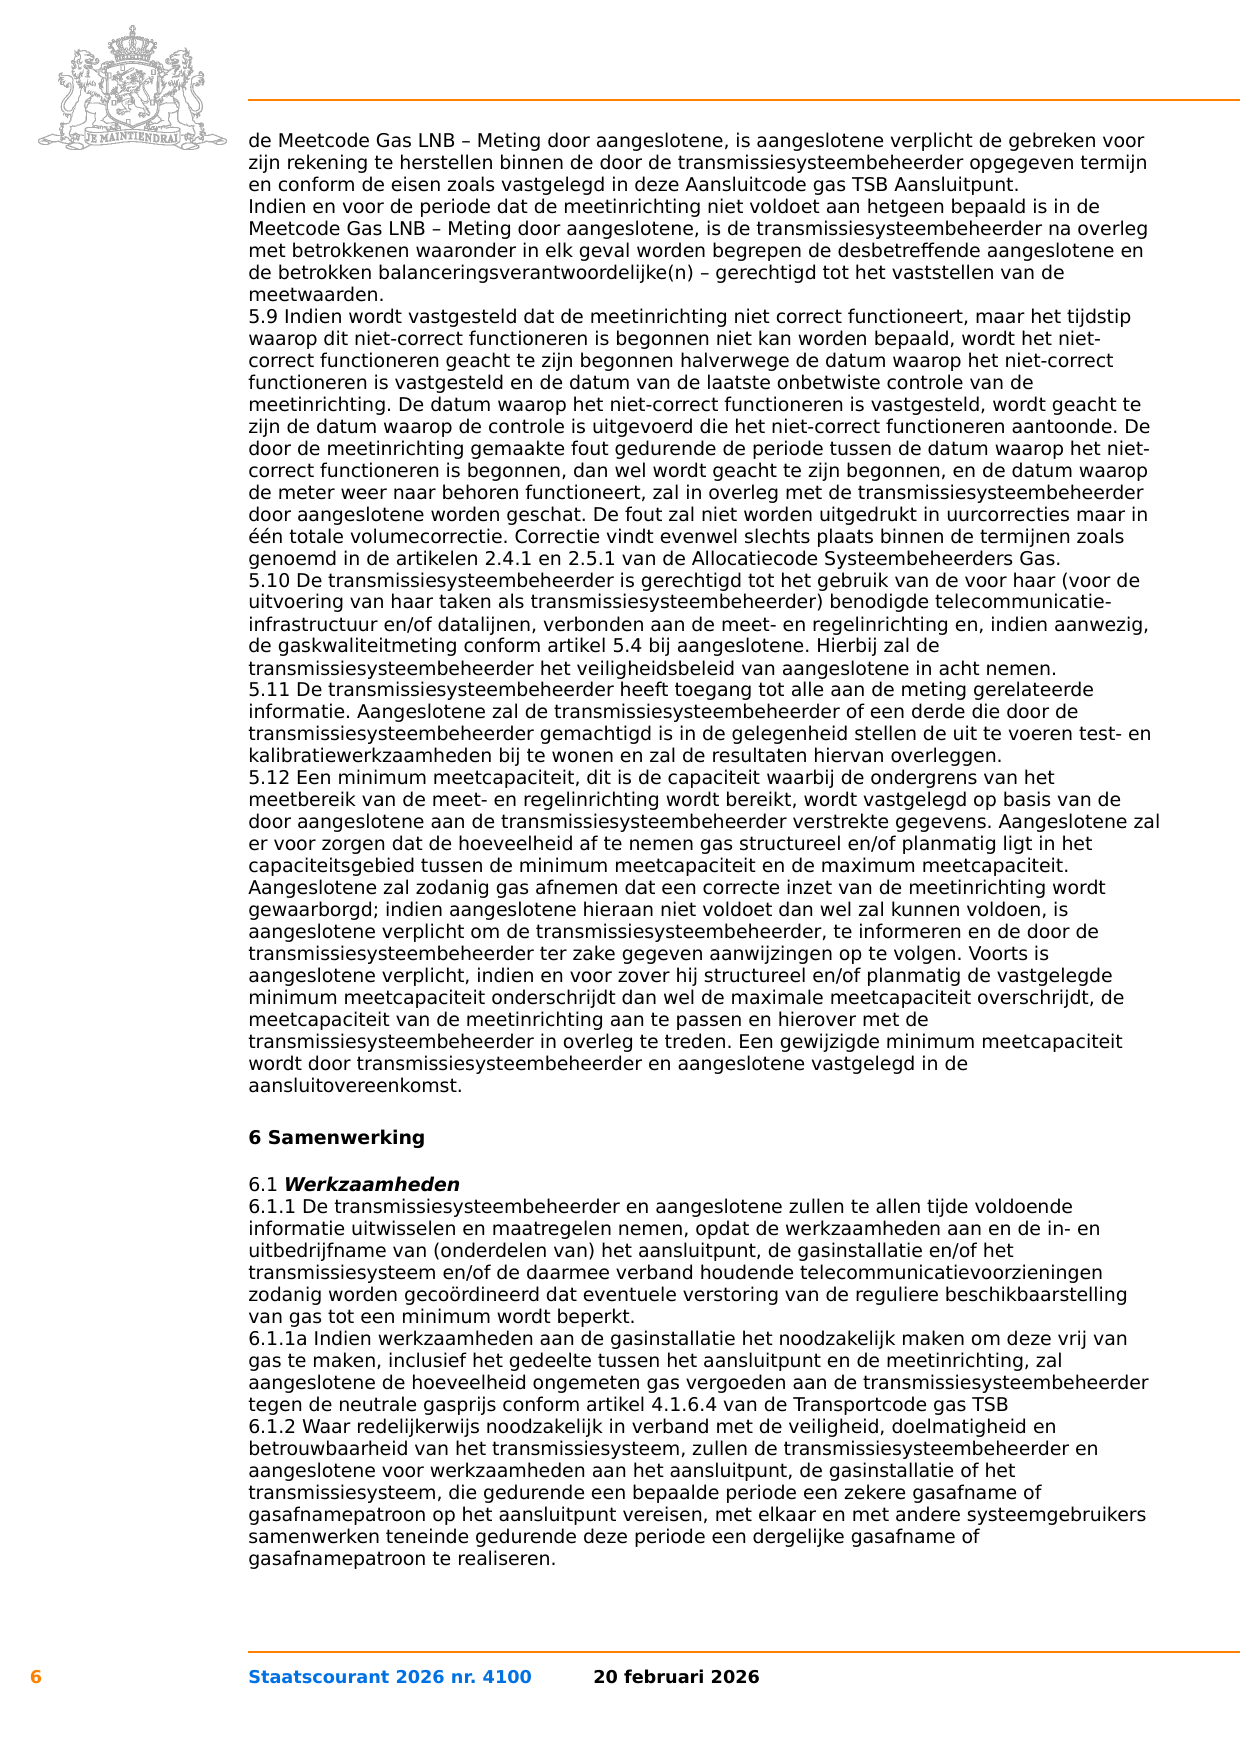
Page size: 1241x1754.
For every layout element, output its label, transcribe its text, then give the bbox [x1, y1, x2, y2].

text 6.1.1 De transmissiesysteembeheerder en aangeslotene zullen te allen tijde voldoende informatie uitwisselen en maatregelen nemen, opdat de werkzaamheden aan en de in- en uitbedrijfname van (onderdelen van) het aansluitpunt, de gasinstallatie en/of het transmissiesysteem en/of de daarmee verband houdende telecommunicatievoorzieningen zodanig worden gecoördineerd dat eventuele verstoring van de reguliere beschikbaarstelling van gas tot een minimum wordt beperkt. [248, 1196, 1163, 1328]
text 6.1 Werkzaamheden [248, 1174, 1163, 1196]
text 5.11 De transmissiesysteembeheerder heeft toegang tot alle aan de meting gerelateerde informatie. Aangeslotene zal de transmissiesysteembeheerder of een derde die door de transmissiesysteembeheerder gemachtigd is in de gelegenheid stellen de uit te voeren test- en kalibratiewerkzaamheden bij te wonen en zal de resultaten hiervan overleggen. [248, 679, 1163, 767]
subtitle 6 Samenwerking [248, 1127, 1163, 1149]
picture [38, 25, 227, 150]
text 6.1.2 Waar redelijkerwijs noodzakelijk in verband met de veiligheid, doelmatigheid en betrouwbaarheid van het transmissiesysteem, zullen de transmissiesysteembeheerder en aangeslotene voor werkzaamheden aan het aansluitpunt, de gasinstallatie of het transmissiesysteem, die gedurende een bepaalde periode een zekere gasafname of gasafnamepatroon op het aansluitpunt vereisen, met elkaar en met andere systeemgebruikers samenwerken teneinde gedurende deze periode een dergelijke gasafname of gasafnamepatroon te realiseren. [248, 1416, 1163, 1569]
text de Meetcode Gas LNB – Meting door aangeslotene, is aangeslotene verplicht de gebreken voor zijn rekening te herstellen binnen de door de transmissiesysteembeheerder opgegeven termijn en conform de eisen zoals vastgelegd in deze Aansluitcode gas TSB Aansluitpunt. [248, 130, 1163, 196]
text 5.12 Een minimum meetcapaciteit, dit is de capaciteit waarbij de ondergrens van het meetbereik van de meet- en regelinrichting wordt bereikt, wordt vastgelegd op basis van de door aangeslotene aan de transmissiesysteembeheerder verstrekte gegevens. Aangeslotene zal er voor zorgen dat de hoeveelheid af te nemen gas structureel en/of planmatig ligt in het capaciteitsgebied tussen de minimum meetcapaciteit en de maximum meetcapaciteit. Aangeslotene zal zodanig gas afnemen dat een correcte inzet van de meetinrichting wordt gewaarborgd; indien aangeslotene hieraan niet voldoet dan wel zal kunnen voldoen, is aangeslotene verplicht om de transmissiesysteembeheerder, te informeren en de door de transmissiesysteembeheerder ter zake gegeven aanwijzingen op te volgen. Voorts is aangeslotene verplicht, indien en voor zover hij structureel en/of planmatig de vastgelegde minimum meetcapaciteit onderschrijdt dan wel de maximale meetcapaciteit overschrijdt, de meetcapaciteit van de meetinrichting aan te passen en hierover met de transmissiesysteembeheerder in overleg te treden. Een gewijzigde minimum meetcapaciteit wordt door transmissiesysteembeheerder en aangeslotene vastgelegd in de aansluitovereenkomst. [248, 767, 1163, 1097]
text 6.1.1a Indien werkzaamheden aan de gasinstallatie het noodzakelijk maken om deze vrij van gas te maken, inclusief het gedeelte tussen het aansluitpunt en de meetinrichting, zal aangeslotene de hoeveelheid ongemeten gas vergoeden aan de transmissiesysteembeheerder tegen de neutrale gasprijs conform artikel 4.1.6.4 van de Transportcode gas TSB [248, 1328, 1163, 1416]
text 5.9 Indien wordt vastgesteld dat de meetinrichting niet correct functioneert, maar het tijdstip waarop dit niet-correct functioneren is begonnen niet kan worden bepaald, wordt het niet-correct functioneren geacht te zijn begonnen halverwege de datum waarop het niet-correct functioneren is vastgesteld en de datum van de laatste onbetwiste controle van de meetinrichting. De datum waarop het niet-correct functioneren is vastgesteld, wordt geacht te zijn de datum waarop de controle is uitgevoerd die het niet-correct functioneren aantoonde. De door de meetinrichting gemaakte fout gedurende de periode tussen de datum waarop het niet-correct functioneren is begonnen, dan wel wordt geacht te zijn begonnen, en de datum waarop de meter weer naar behoren functioneert, zal in overleg met de transmissiesysteembeheerder door aangeslotene worden geschat. De fout zal niet worden uitgedrukt in uurcorrecties maar in één totale volumecorrectie. Correctie vindt evenwel slechts plaats binnen de termijnen zoals genoemd in de artikelen 2.4.1 en 2.5.1 van de Allocatiecode Systeembeheerders Gas. [248, 306, 1163, 569]
text 5.10 De transmissiesysteembeheerder is gerechtigd tot het gebruik van de voor haar (voor de uitvoering van haar taken als transmissiesysteembeheerder) benodigde telecommunicatie-infrastructuur en/of datalijnen, verbonden aan de meet- en regelinrichting en, indien aanwezig, de gaskwaliteitmeting conform artikel 5.4 bij aangeslotene. Hierbij zal de transmissiesysteembeheerder het veiligheidsbeleid van aangeslotene in acht nemen. [248, 569, 1163, 679]
text Indien en voor de periode dat de meetinrichting niet voldoet aan hetgeen bepaald is in de Meetcode Gas LNB – Meting door aangeslotene, is de transmissiesysteembeheerder na overleg met betrokkenen waaronder in elk geval worden begrepen de desbetreffende aangeslotene en de betrokken balanceringsverantwoordelijke(n) – gerechtigd tot het vaststellen van de meetwaarden. [248, 196, 1163, 306]
